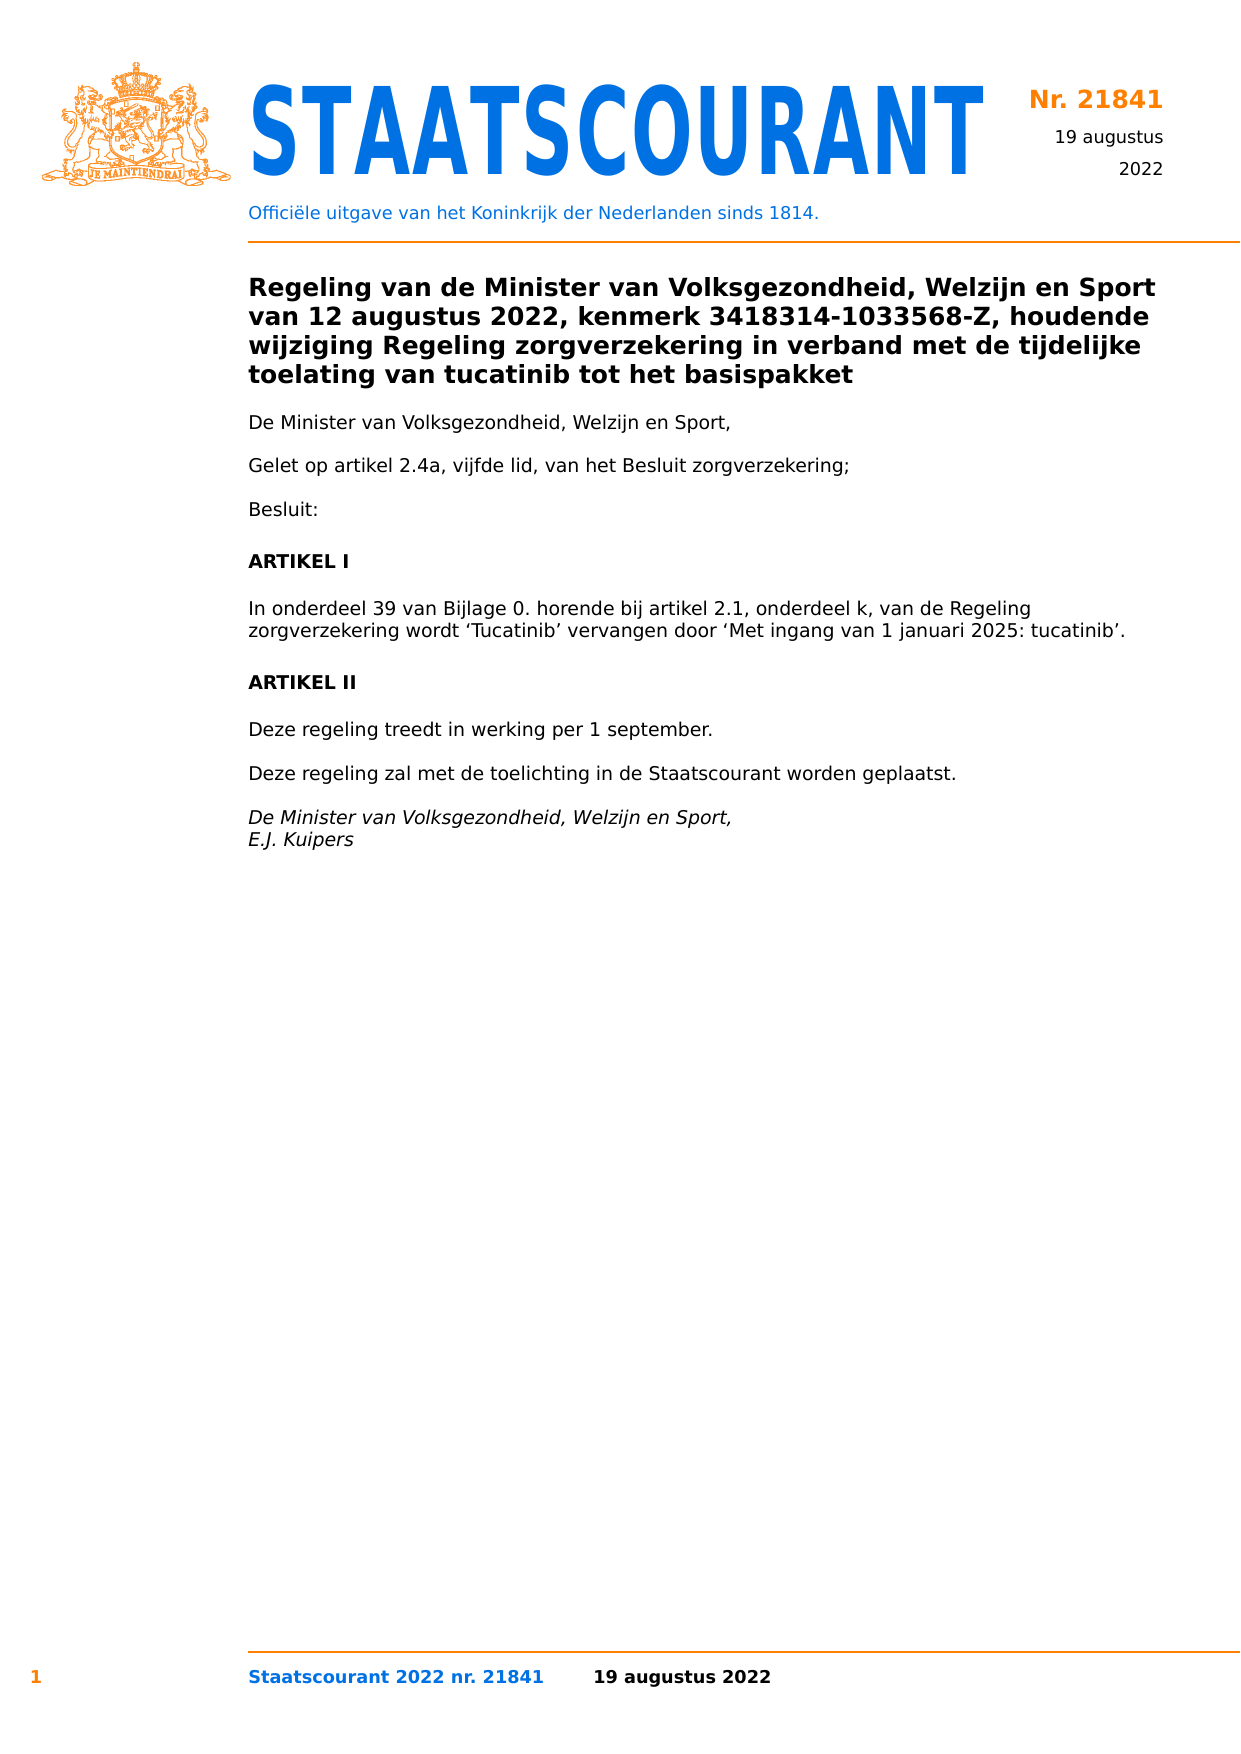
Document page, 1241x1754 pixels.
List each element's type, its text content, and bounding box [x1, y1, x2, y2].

table_header STAATSCOURANT [248, 62, 998, 203]
subtitle ARTIKEL II [248, 672, 1163, 694]
text De Minister van Volksgezondheid, Welzijn en Sport, [248, 412, 1163, 433]
text De Minister van Volksgezondheid, Welzijn en Sport, E.J. Kuipers [248, 807, 1163, 851]
subtitle Regeling van de Minister van Volksgezondheid, Welzijn en Sport van 12 augustus 2022, kenmerk 3418314-1033568-Z, houdende wijziging Regeling zorgverzekering in verband met de tijdelijke toelating van tucatinib tot het basispakket [248, 273, 1163, 390]
table_cell 2022 [998, 153, 1240, 203]
table_cell 19 augustus [998, 121, 1240, 153]
table_cell Officiële uitgave van het Koninkrijk der Nederlanden sinds 1814. [248, 203, 1240, 241]
table_header Nr. 21841 [998, 62, 1240, 121]
text Gelet op artikel 2.4a, vijfde lid, van het Besluit zorgverzekering; [248, 455, 1163, 477]
text In onderdeel 39 van Bijlage 0. horende bij artikel 2.1, onderdeel k, van de Regeling zorgverzekering wordt ‘Tucatinib’ vervangen door ‘Met ingang van 1 januari 2025: tucatinib’. [248, 598, 1163, 642]
text Deze regeling zal met de toelichting in de Staatscourant worden geplaatst. [248, 763, 1163, 785]
text Deze regeling treedt in werking per 1 september. [248, 719, 1163, 741]
table_header [25, 62, 248, 241]
picture [41, 62, 231, 186]
subtitle ARTIKEL I [248, 551, 1163, 573]
text Besluit: [248, 499, 1163, 521]
